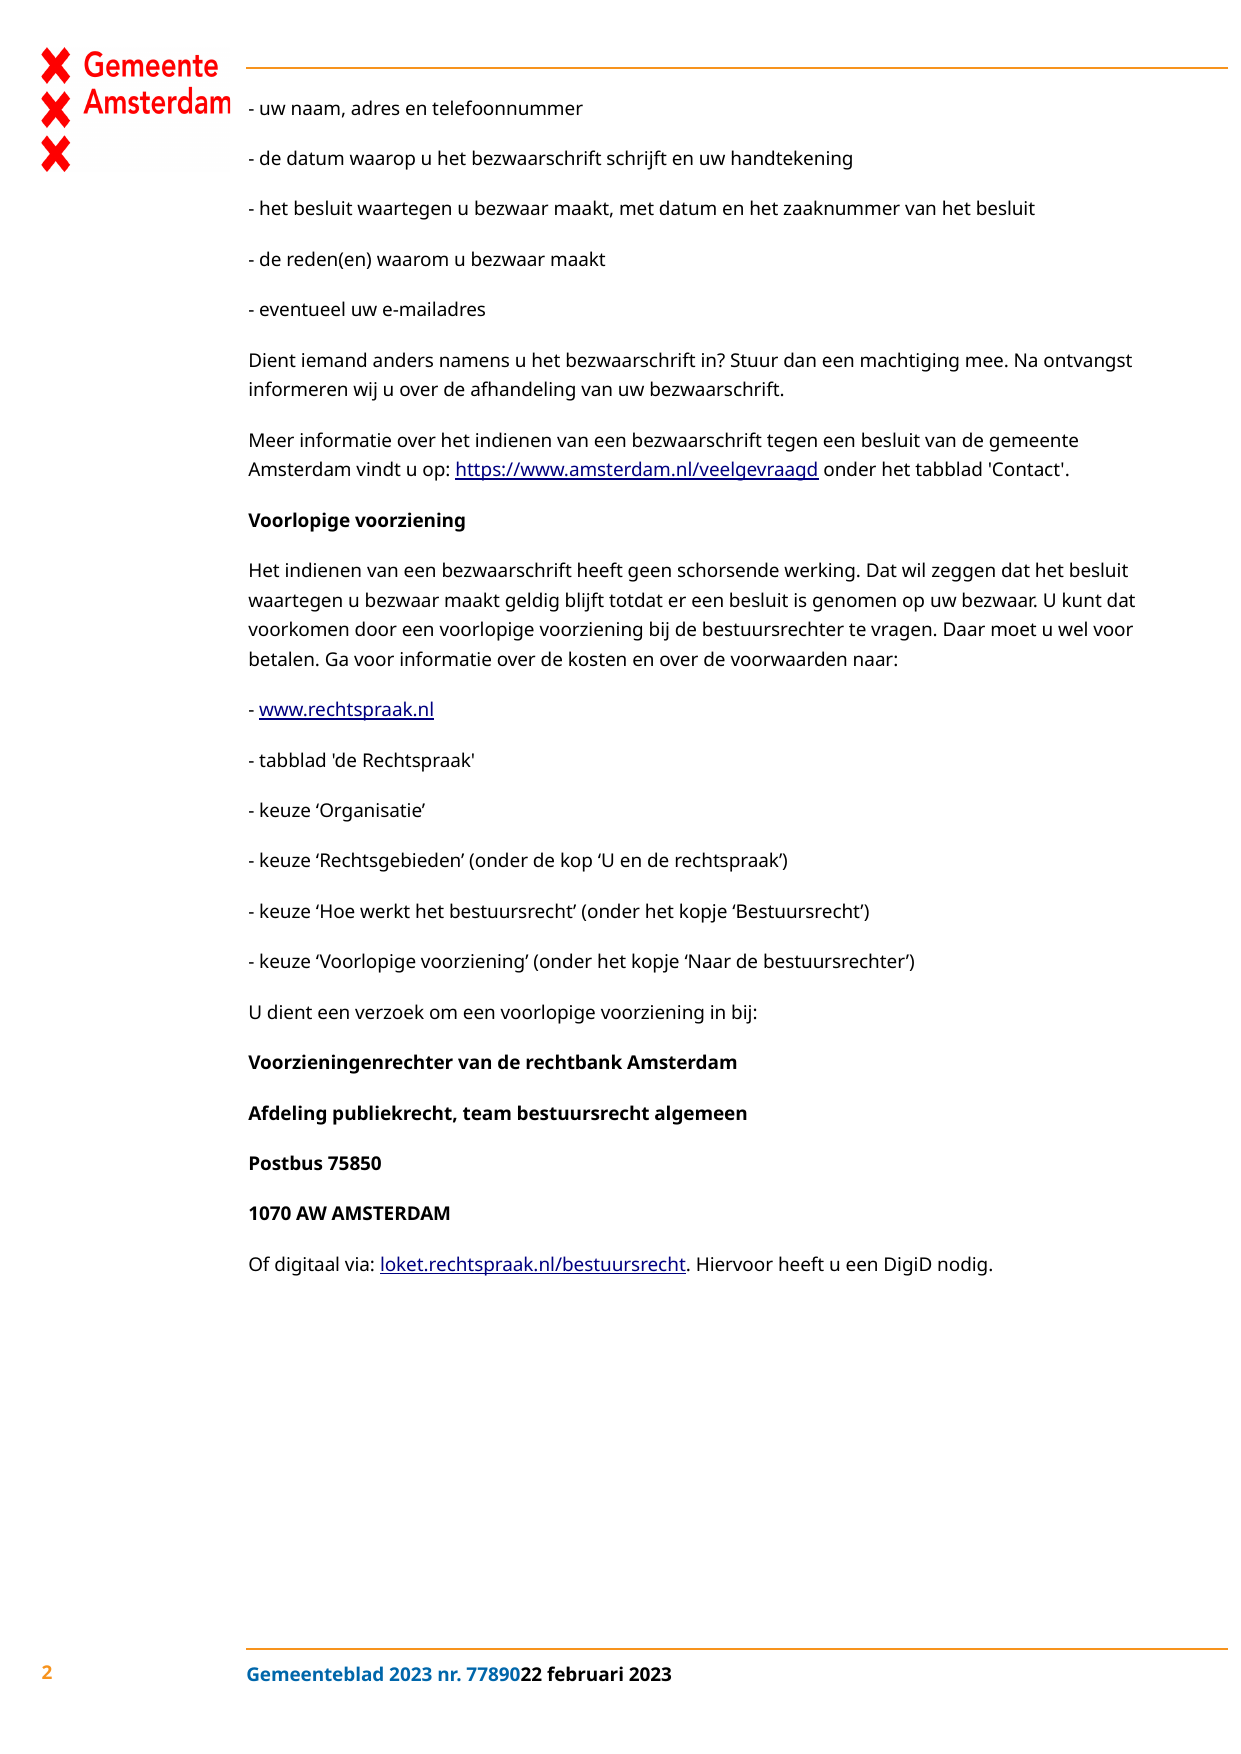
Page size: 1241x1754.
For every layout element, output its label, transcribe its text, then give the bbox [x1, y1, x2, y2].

text - www.rechtspraak.nl [248, 696, 1152, 722]
picture [41, 47, 231, 172]
text - de reden(en) waarom u bezwaar maakt [248, 246, 1152, 272]
text Voorlopige voorziening [248, 507, 1152, 533]
text U dient een verzoek om een voorlopige voorziening in bij: [248, 999, 1152, 1025]
text - keuze ‘Organisatie’ [248, 797, 1152, 823]
text 1070 AW AMSTERDAM [248, 1201, 1152, 1226]
text - eventueel uw e-mailadres [248, 296, 1152, 322]
text - tabblad 'de Rechtspraak' [248, 747, 1152, 773]
text Voorzieningenrechter van de rechtbank Amsterdam [248, 1049, 1152, 1075]
text - de datum waarop u het bezwaarschrift schrijft en uw handtekening [248, 145, 1152, 171]
text - keuze ‘Hoe werkt het bestuursrecht’ (onder het kopje ‘Bestuursrecht’) [248, 898, 1152, 924]
text Afdeling publiekrecht, team bestuursrecht algemeen [248, 1100, 1152, 1126]
text Meer informatie over het indienen van een bezwaarschrift tegen een besluit van de gemeente Amsterdam vindt u op: https://www.amsterdam.nl/veelgevraagd onder het tabblad 'Contact'. [248, 427, 1152, 482]
text Het indienen van een bezwaarschrift heeft geen schorsende werking. Dat wil zeggen dat het besluit waartegen u bezwaar maakt geldig blijft totdat er een besluit is genomen op uw bezwaar. U kunt dat voorkomen door een voorlopige voorziening bij de bestuursrechter te vragen. Daar moet u wel voor betalen. Ga voor informatie over de kosten en over de voorwaarden naar: [248, 557, 1152, 672]
text Postbus 75850 [248, 1150, 1152, 1176]
text Of digitaal via: loket.rechtspraak.nl/bestuursrecht. Hiervoor heeft u een DigiD nodig. [248, 1251, 1152, 1277]
text - keuze ‘Rechtsgebieden’ (onder de kop ‘U en de rechtspraak’) [248, 848, 1152, 873]
text - uw naam, adres en telefoonnummer [248, 95, 1152, 121]
text Dient iemand anders namens u het bezwaarschrift in? Stuur dan een machtiging mee. Na ontvangst informeren wij u over de afhandeling van uw bezwaarschrift. [248, 347, 1152, 402]
text - het besluit waartegen u bezwaar maakt, met datum en het zaaknummer van het besluit [248, 196, 1152, 221]
text - keuze ‘Voorlopige voorziening’ (onder het kopje ‘Naar de bestuursrechter’) [248, 948, 1152, 974]
